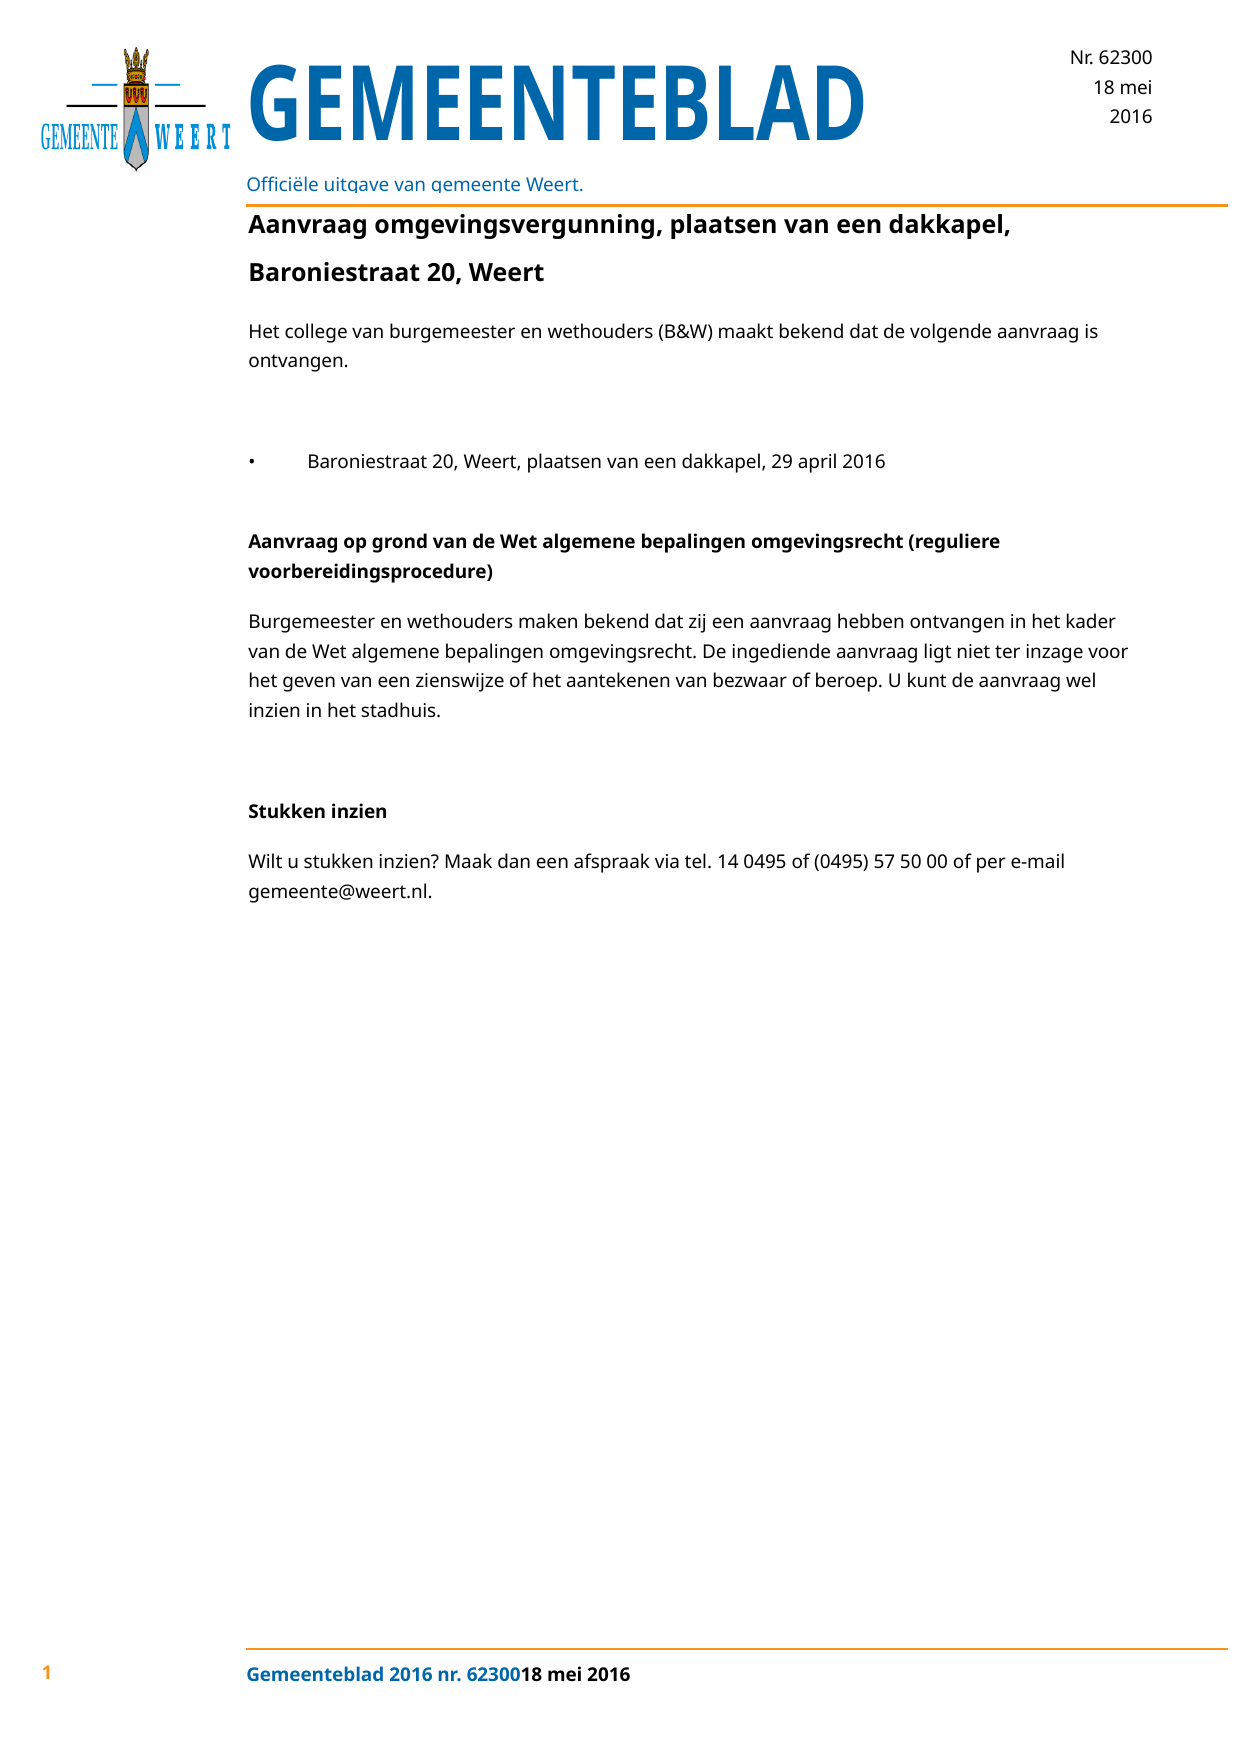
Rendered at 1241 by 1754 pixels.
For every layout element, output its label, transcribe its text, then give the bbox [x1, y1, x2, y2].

text Stukken inzien [248, 798, 1152, 824]
list Baroniestraat 20, Weert, plaatsen van een dakkapel, 29 april 2016 [248, 448, 1152, 474]
text Aanvraag omgevingsvergunning, plaatsen van een dakkapel, Baroniestraat 20, Weert [248, 207, 1152, 288]
text Aanvraag op grond van de Wet algemene bepalingen omgevingsrecht (reguliere voorbereidingsprocedure) [248, 528, 1152, 584]
picture [41, 47, 231, 172]
text Wilt u stukken inzien? Maak dan een afspraak via tel. 14 0495 of (0495) 57 50 00 of per e-mail gemeente@weert.nl. [248, 848, 1152, 904]
text Het college van burgemeester en wethouders (B&W) maakt bekend dat de volgende aanvraag is ontvangen. [248, 318, 1152, 373]
text Burgemeester en wethouders maken bekend dat zij een aanvraag hebben ontvangen in het kader van de Wet algemene bepalingen omgevingsrecht. De ingediende aanvraag ligt niet ter inzage voor het geven van een zienswijze of het aantekenen van bezwaar of beroep. U kunt de aanvraag wel inzien in het stadhuis. [248, 608, 1152, 723]
